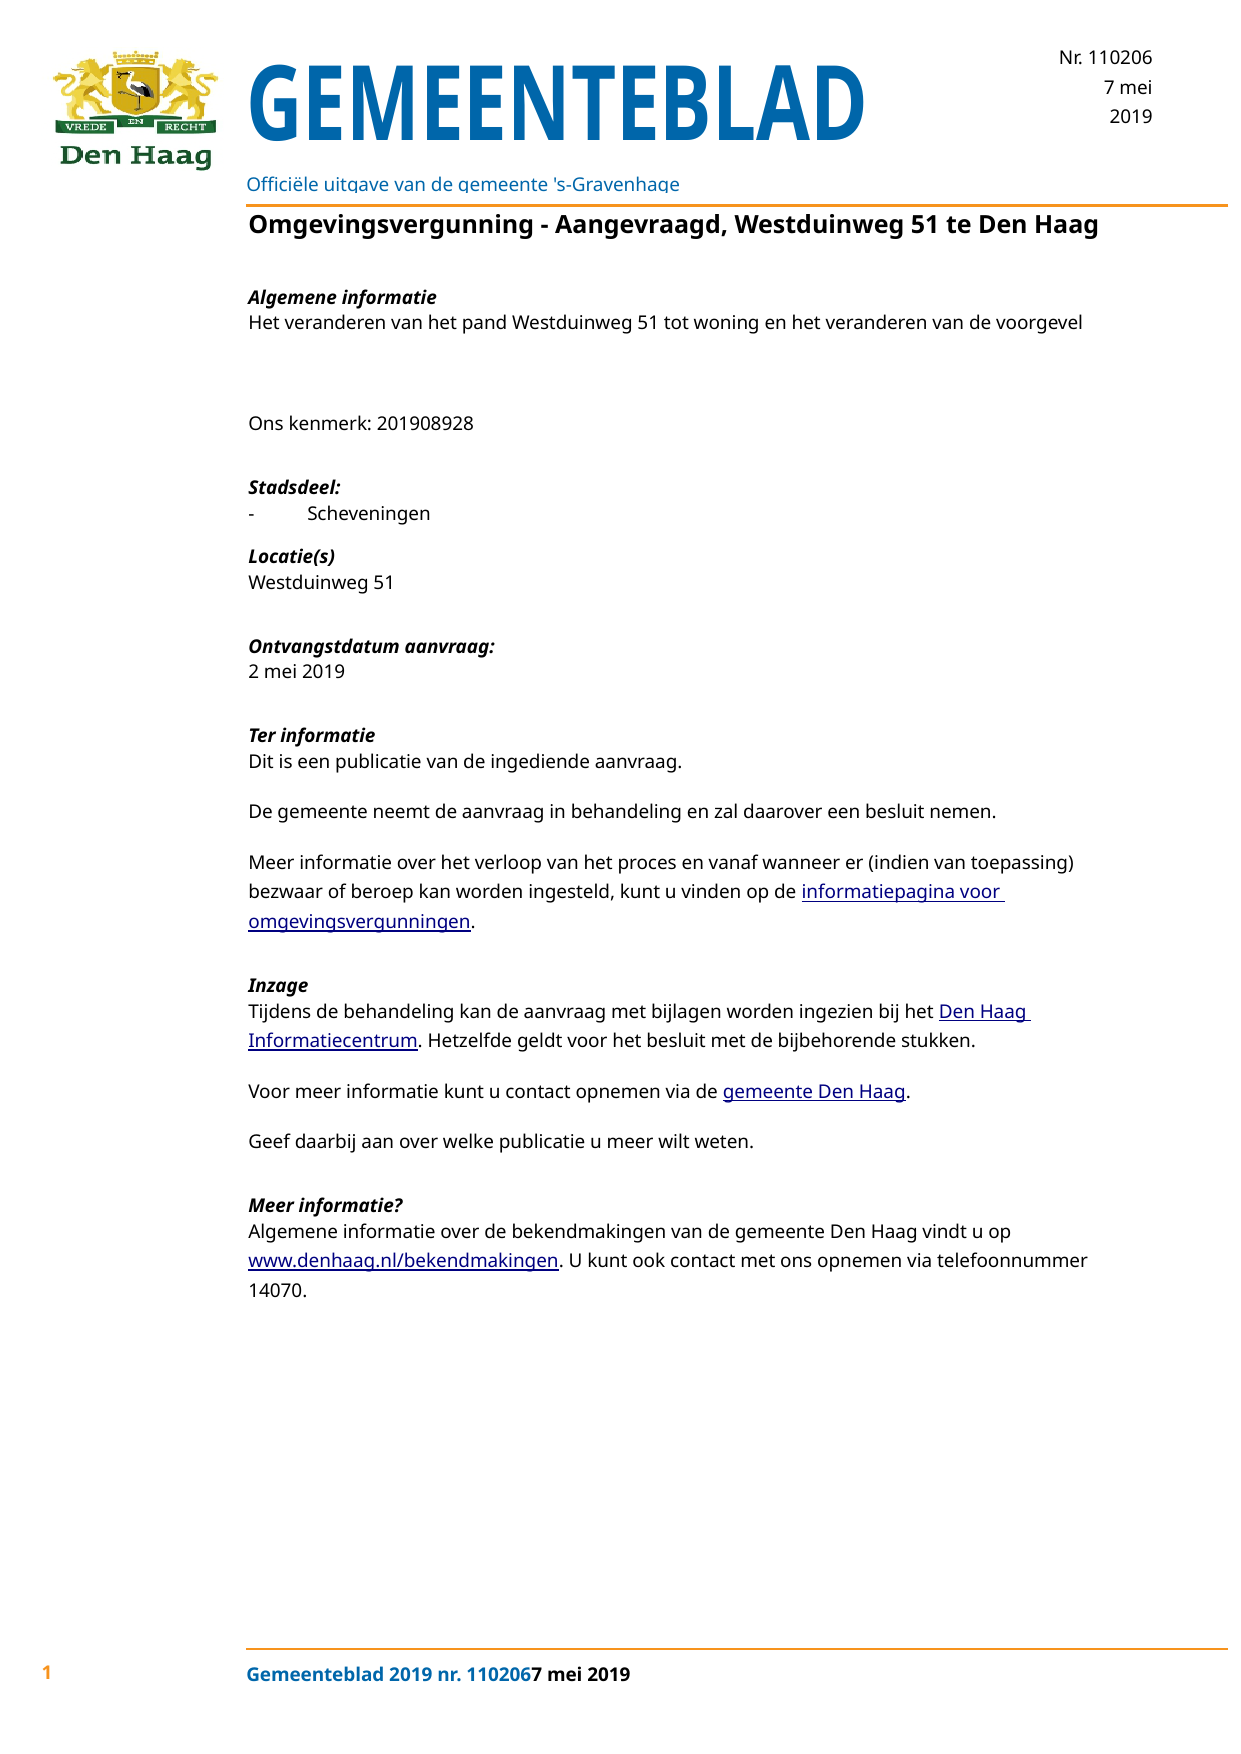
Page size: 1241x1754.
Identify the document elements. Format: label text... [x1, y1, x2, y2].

text Tijdens de behandeling kan de aanvraag met bijlagen worden ingezien bij het Den Haag Informatiecentrum. Hetzelfde geldt voor het besluit met de bijbehorende stukken. [248, 998, 1152, 1053]
text Westduinweg 51 [248, 569, 1152, 595]
text Geef daarbij aan over welke publicatie u meer wilt weten. [248, 1128, 1152, 1154]
text Locatie(s) [248, 543, 1152, 569]
picture [41, 47, 231, 172]
text De gemeente neemt de aanvraag in behandeling en zal daarover een besluit nemen. [248, 799, 1152, 824]
text Dit is een publicatie van de ingediende aanvraag. [248, 748, 1152, 774]
text Inzage [248, 972, 1152, 998]
text Omgevingsvergunning - Aangevraagd, Westduinweg 51 te Den Haag [248, 207, 1152, 241]
text 2 mei 2019 [248, 659, 1152, 684]
text Algemene informatie over de bekendmakingen van de gemeente Den Haag vindt u op www.denhaag.nl/bekendmakingen. U kunt ook contact met ons opnemen via telefoonnummer 14070. [248, 1218, 1152, 1303]
text Stadsdeel: [248, 474, 1152, 500]
text Meer informatie? [248, 1192, 1152, 1218]
text Ontvangstdatum aanvraag: [248, 633, 1152, 659]
text Ter informatie [248, 723, 1152, 748]
text Het veranderen van het pand Westduinweg 51 tot woning en het veranderen van de voorgevel [248, 309, 1152, 335]
text Meer informatie over het verloop van het proces en vanaf wanneer er (indien van toepassing) bezwaar of beroep kan worden ingesteld, kunt u vinden op de informatiepagina voor omgevingsvergunningen. [248, 849, 1152, 934]
list Scheveningen [248, 500, 1152, 526]
text Voor meer informatie kunt u contact opnemen via de gemeente Den Haag. [248, 1078, 1152, 1104]
text Algemene informatie [248, 284, 1152, 309]
text Ons kenmerk: 201908928 [248, 410, 1152, 436]
